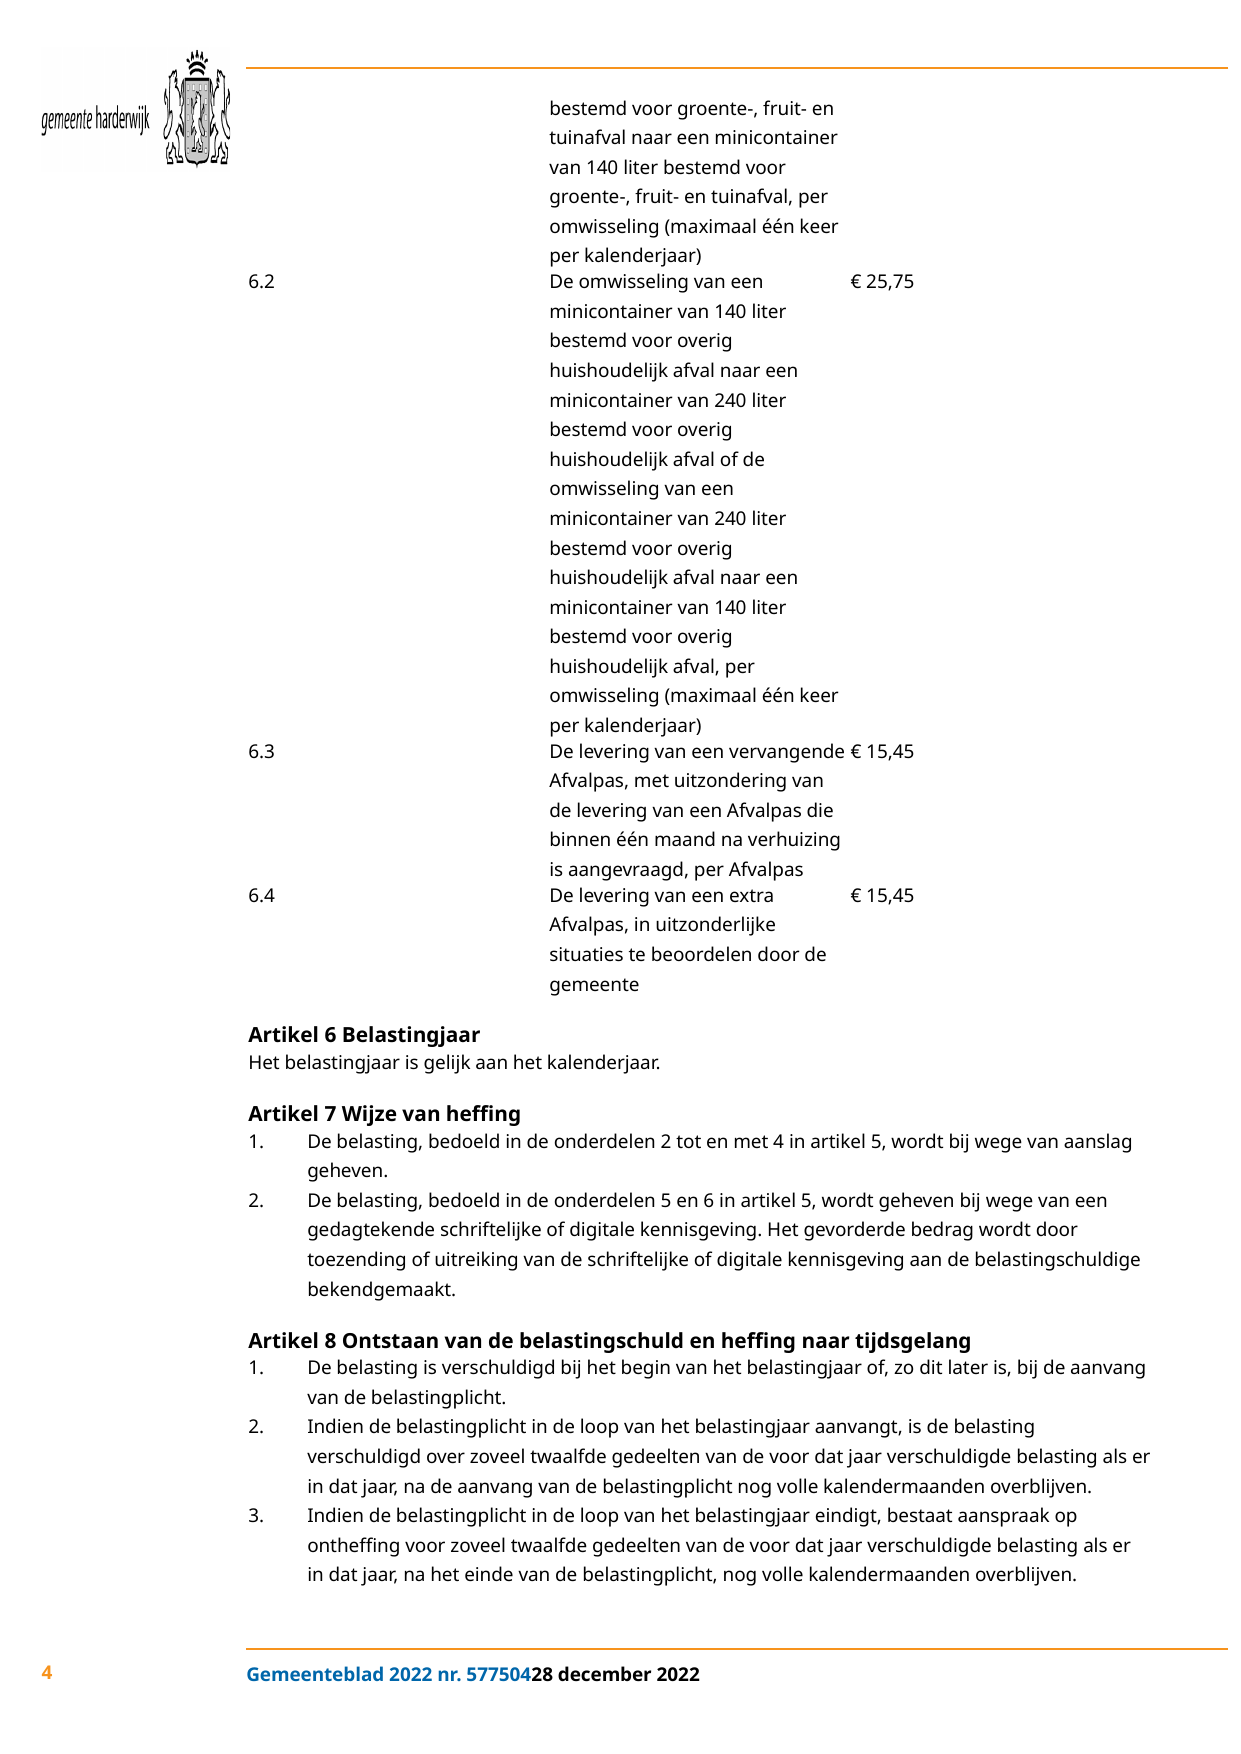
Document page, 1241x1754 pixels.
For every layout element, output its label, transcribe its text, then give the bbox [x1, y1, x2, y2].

list Indien de belastingplicht in de loop van het belastingjaar aanvangt, is de belasting verschuldigd over zoveel twaalfde gedeelten van de voor dat jaar verschuldigde belasting als er in dat jaar, na de aanvang van de belastingplicht nog volle kalendermaanden overblijven. [248, 1414, 1152, 1499]
table_cell € 15,45 [850, 738, 1152, 882]
text Artikel 8 Ontstaan van de belastingschuld en heffing naar tijdsgelang [248, 1326, 1152, 1354]
table_cell De levering van een vervangende Afvalpas, met uitzondering van de levering van een Afvalpas die binnen één maand na verhuizing is aangevraagd, per Afvalpas [549, 738, 850, 882]
list De belasting is verschuldigd bij het begin van het belastingjaar of, zo dit later is, bij de aanvang van de belastingplicht. [248, 1354, 1152, 1410]
list De belasting, bedoeld in de onderdelen 5 en 6 in artikel 5, wordt geheven bij wege van een gedagtekende schriftelijke of digitale kennisgeving. Het gevorderde bedrag wordt door toezending of uitreiking van de schriftelijke of digitale kennisgeving aan de belastingschuldige bekendgemaakt. [248, 1187, 1152, 1301]
table_cell [248, 95, 549, 268]
table_cell 6.2 [248, 269, 549, 738]
table_cell De levering van een extra Afvalpas, in uitzonderlijke situaties te beoordelen door de gemeente [549, 882, 850, 996]
list Indien de belastingplicht in de loop van het belastingjaar eindigt, bestaat aanspraak op ontheffing voor zoveel twaalfde gedeelten van de voor dat jaar verschuldigde belasting als er in dat jaar, na het einde van de belastingplicht, nog volle kalendermaanden overblijven. [248, 1502, 1152, 1587]
table_cell [850, 95, 1152, 268]
picture [41, 47, 231, 172]
list De belasting, bedoeld in de onderdelen 2 tot en met 4 in artikel 5, wordt bij wege van aanslag geheven. [248, 1128, 1152, 1183]
table_cell 6.3 [248, 738, 549, 882]
text Het belastingjaar is gelijk aan het kalenderjaar. [248, 1049, 1152, 1075]
table_cell € 15,45 [850, 882, 1152, 996]
table_cell € 25,75 [850, 269, 1152, 738]
table_cell De omwisseling van een minicontainer van 140 liter bestemd voor overig huishoudelijk afval naar een minicontainer van 240 liter bestemd voor overig huishoudelijk afval of de omwisseling van een minicontainer van 240 liter bestemd voor overig huishoudelijk afval naar een minicontainer van 140 liter bestemd voor overig huishoudelijk afval, per omwisseling (maximaal één keer per kalenderjaar) [549, 269, 850, 738]
text Artikel 6 Belastingjaar [248, 1021, 1152, 1049]
table_cell 6.4 [248, 882, 549, 996]
table_cell bestemd voor groente-, fruit- en tuinafval naar een minicontainer van 140 liter bestemd voor groente-, fruit- en tuinafval, per omwisseling (maximaal één keer per kalenderjaar) [549, 95, 850, 268]
text Artikel 7 Wijze van heffing [248, 1099, 1152, 1128]
